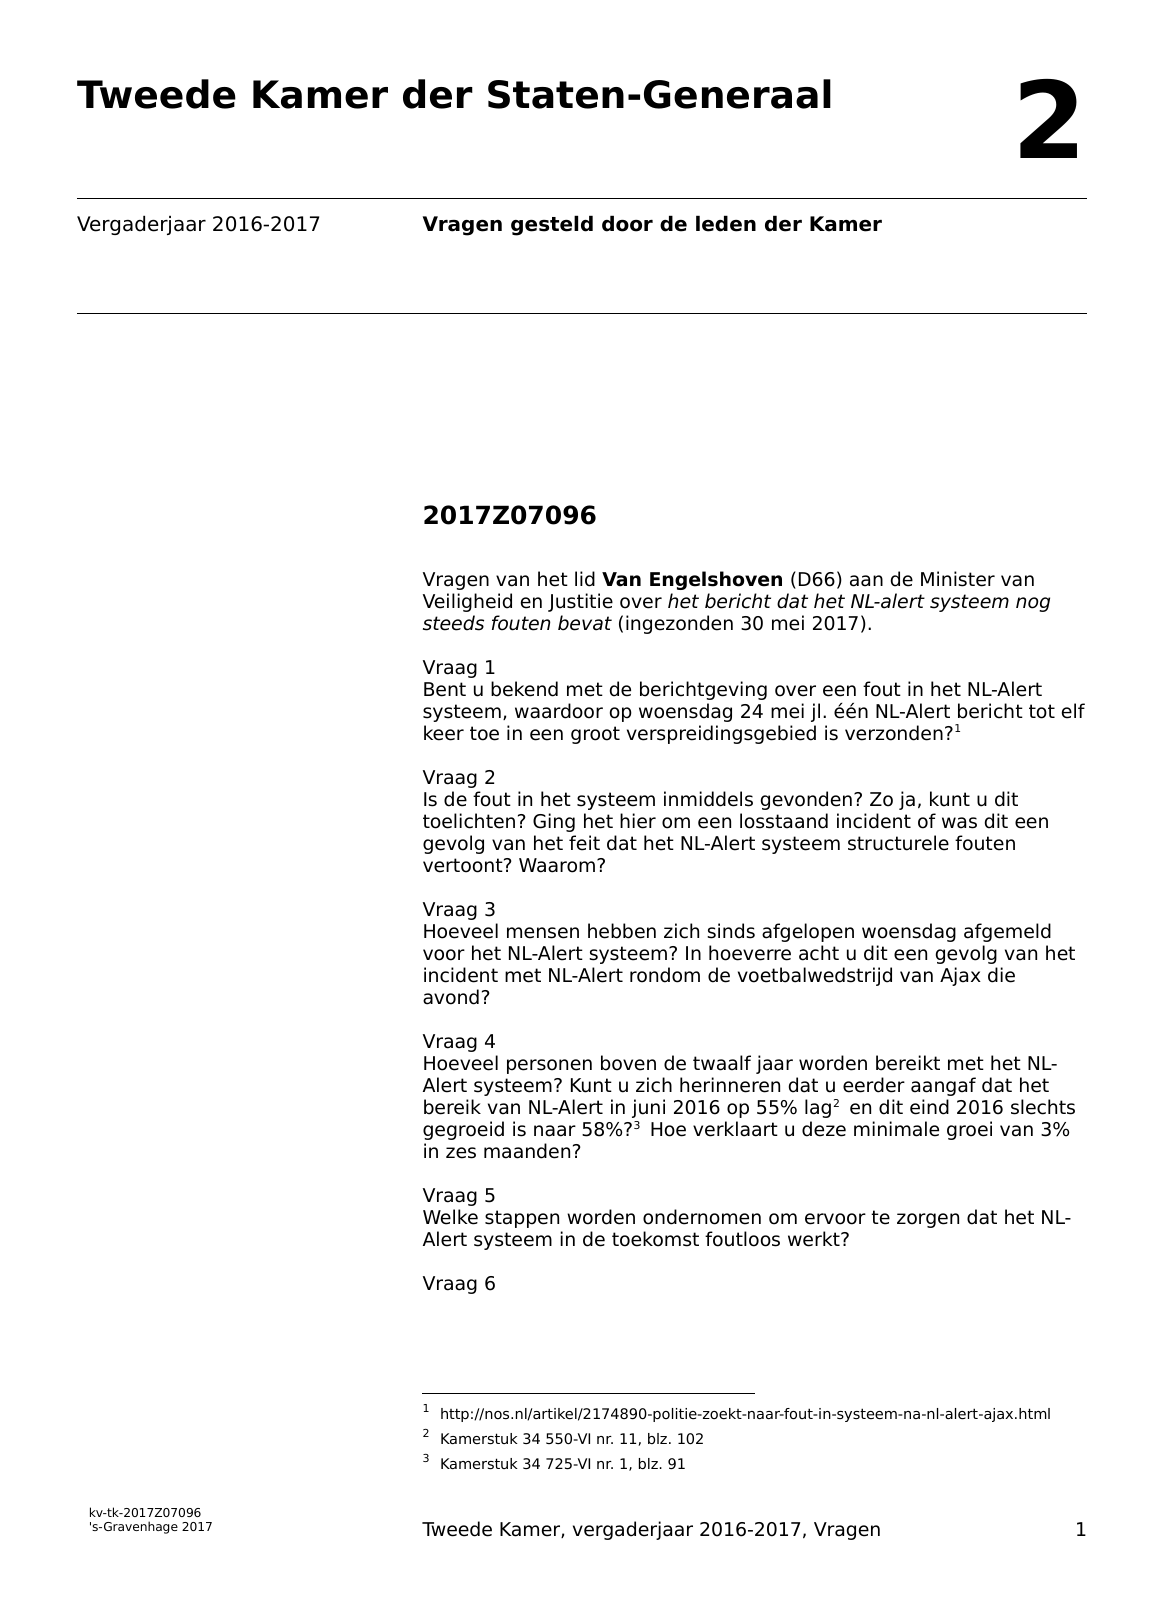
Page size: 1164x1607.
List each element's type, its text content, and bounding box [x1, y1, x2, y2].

text 2017Z07096 [422, 501, 1087, 531]
table_header Tweede Kamer der Staten-Generaal [77, 59, 886, 198]
table_cell Vragen gesteld door de leden der Kamer [422, 199, 1087, 313]
text kv-tk-2017Z07096 [88, 1506, 323, 1520]
text http://nos.nl/artikel/2174890-politie-zoekt-naar-fout-in-systeem-na-nl-alert-ajax.html [422, 1402, 1087, 1424]
text Vraag 2 [422, 767, 1087, 789]
text Hoeveel personen boven de twaalf jaar worden bereikt met het NL-Alert systeem? Kunt u zich herinneren dat u eerder aangaf dat het bereik van NL-Alert in juni 2016 op 55% lag en dit eind 2016 slechts gegroeid is naar 58%? Hoe verklaart u deze minimale groei van 3% in zes maanden? [422, 1053, 1087, 1163]
table_header 2 [886, 59, 1087, 198]
text Kamerstuk 34 550-VI nr. 11, blz. 102 [422, 1427, 1087, 1449]
text Vraag 1 [422, 657, 1087, 679]
text Is de fout in het systeem inmiddels gevonden? Zo ja, kunt u dit toelichten? Ging het hier om een losstaand incident of was dit een gevolg van het feit dat het NL-Alert systeem structurele fouten vertoont? Waarom? [422, 789, 1087, 877]
table_cell Vergaderjaar 2016-2017 [77, 199, 422, 313]
text Hoeveel mensen hebben zich sinds afgelopen woensdag afgemeld voor het NL-Alert systeem? In hoeverre acht u dit een gevolg van het incident met NL-Alert rondom de voetbalwedstrijd van Ajax die avond? [422, 921, 1087, 1009]
text Bent u bekend met de berichtgeving over een fout in het NL-Alert systeem, waardoor op woensdag 24 mei jl. één NL-Alert bericht tot elf keer toe in een groot verspreidingsgebied is verzonden? [422, 679, 1087, 745]
text Vragen van het lid Van Engelshoven (D66) aan de Minister van Veiligheid en Justitie over het bericht dat het NL-alert systeem nog steeds fouten bevat (ingezonden 30 mei 2017). [422, 569, 1087, 635]
text Vraag 6 [422, 1273, 1087, 1295]
text Vraag 4 [422, 1031, 1087, 1053]
text Vraag 3 [422, 899, 1087, 921]
text Welke stappen worden ondernomen om ervoor te zorgen dat het NL-Alert systeem in de toekomst foutloos werkt? [422, 1207, 1087, 1251]
text Kamerstuk 34 725-VI nr. 1, blz. 91 [422, 1452, 1087, 1474]
text 's-Gravenhage 2017 [88, 1520, 323, 1534]
text Vraag 5 [422, 1185, 1087, 1207]
